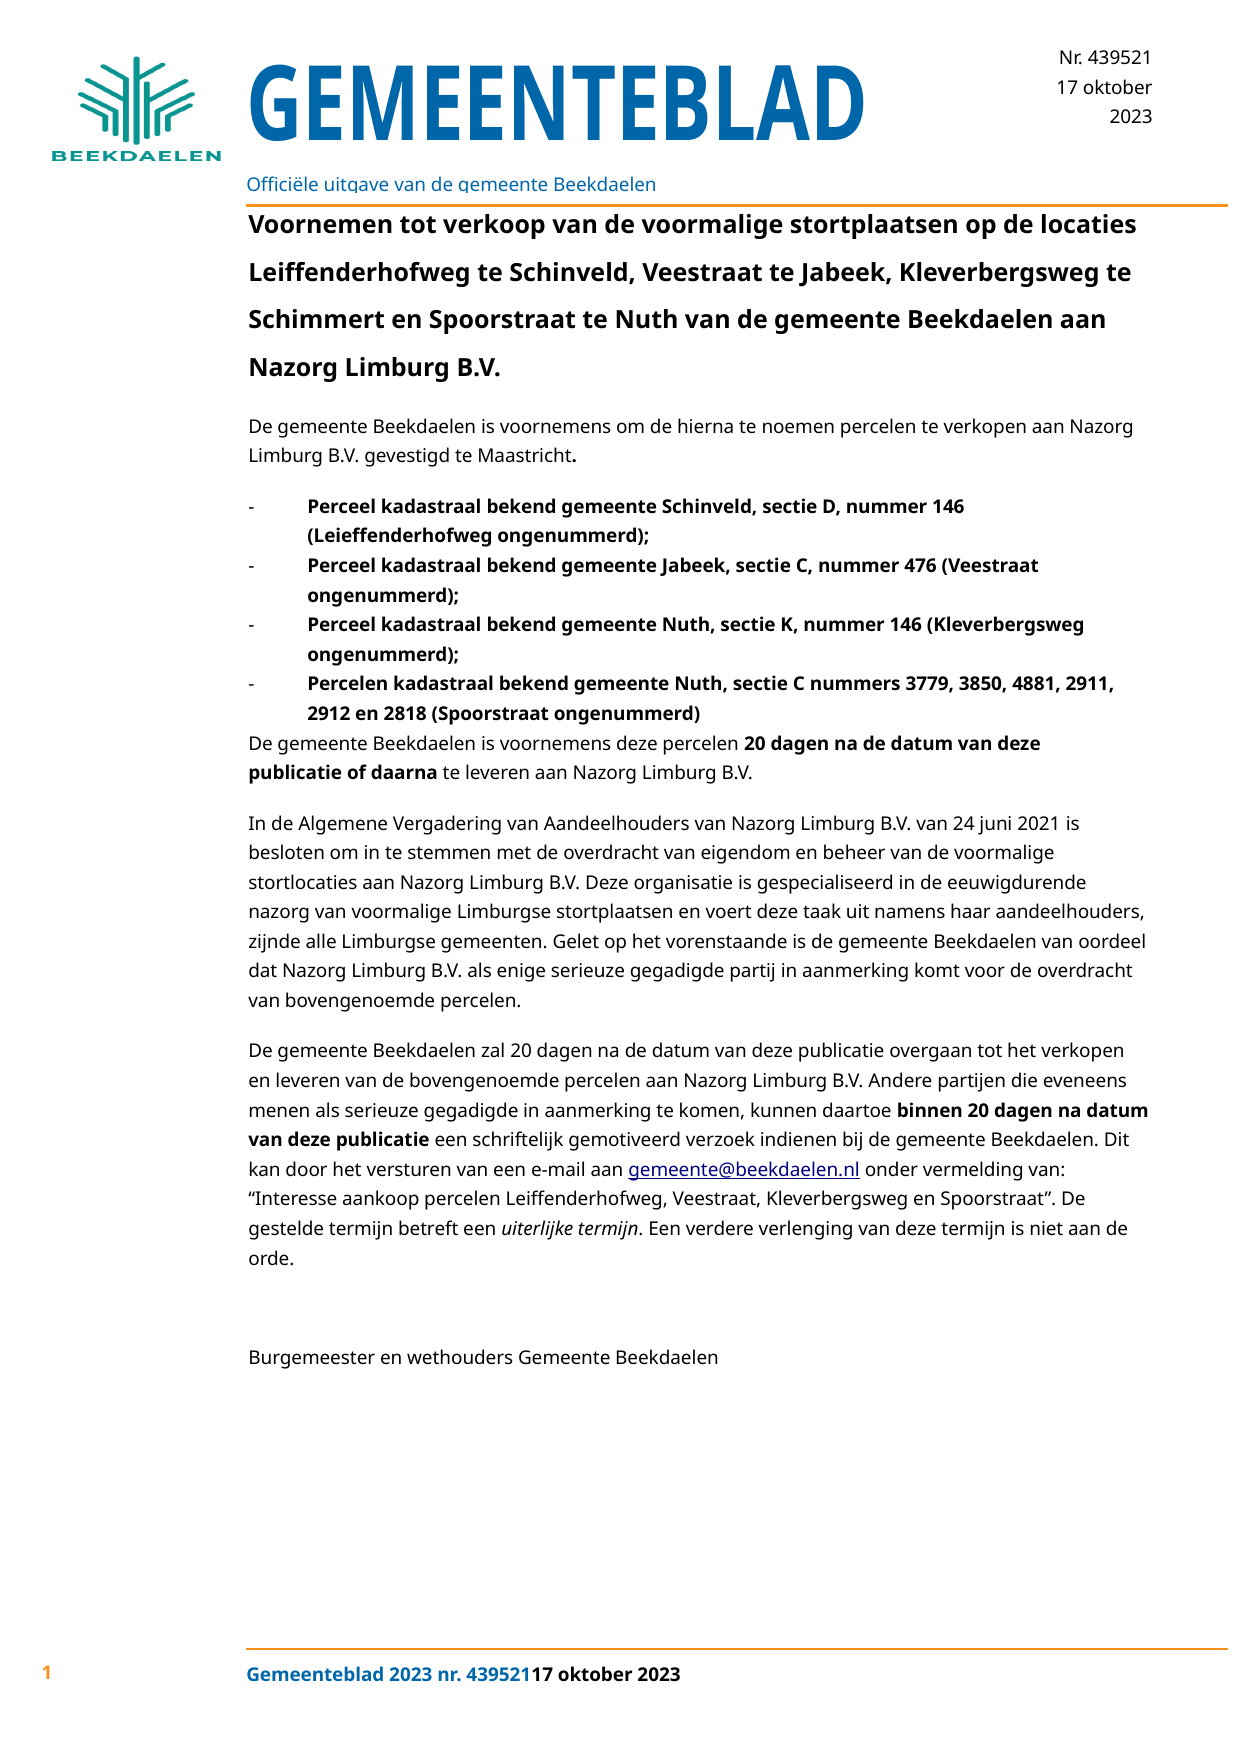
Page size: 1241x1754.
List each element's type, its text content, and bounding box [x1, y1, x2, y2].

list Percelen kadastraal bekend gemeente Nuth, sectie C nummers 3779, 3850, 4881, 2911, 2912 en 2818 (Spoorstraat ongenummerd) [248, 671, 1152, 726]
text De gemeente Beekdaelen is voornemens deze percelen 20 dagen na de datum van deze publicatie of daarna te leveren aan Nazorg Limburg B.V. [248, 730, 1152, 785]
text De gemeente Beekdaelen is voornemens om de hierna te noemen percelen te verkopen aan Nazorg Limburg B.V. gevestigd te Maastricht. [248, 413, 1152, 468]
text Burgemeester en wethouders Gemeente Beekdaelen [248, 1344, 1152, 1370]
text De gemeente Beekdaelen zal 20 dagen na de datum van deze publicatie overgaan tot het verkopen en leveren van de bovengenoemde percelen aan Nazorg Limburg B.V. Andere partijen die eveneens menen als serieuze gegadigde in aanmerking te komen, kunnen daartoe binnen 20 dagen na datum van deze publicatie een schriftelijk gemotiveerd verzoek indienen bij de gemeente Beekdaelen. Dit kan door het versturen van een e-mail aan gemeente@beekdaelen.nl onder vermelding van: “Interesse aankoop percelen Leiffenderhofweg, Veestraat, Kleverbergsweg en Spoorstraat”. De gestelde termijn betreft een uiterlijke termijn. Een verdere verlenging van deze termijn is niet aan de orde. [248, 1038, 1152, 1271]
list Perceel kadastraal bekend gemeente Schinveld, sectie D, nummer 146 (Leieffenderhofweg ongenummerd); [248, 493, 1152, 548]
list Perceel kadastraal bekend gemeente Jabeek, sectie C, nummer 476 (Veestraat ongenummerd); [248, 552, 1152, 608]
picture [41, 47, 231, 172]
text Voornemen tot verkoop van de voormalige stortplaatsen op de locaties Leiffenderhofweg te Schinveld, Veestraat te Jabeek, Kleverbergsweg te Schimmert en Spoorstraat te Nuth van de gemeente Beekdaelen aan Nazorg Limburg B.V. [248, 207, 1152, 384]
text In de Algemene Vergadering van Aandeelhouders van Nazorg Limburg B.V. van 24 juni 2021 is besloten om in te stemmen met de overdracht van eigendom en beheer van de voormalige stortlocaties aan Nazorg Limburg B.V. Deze organisatie is gespecialiseerd in de eeuwigdurende nazorg van voormalige Limburgse stortplaatsen en voert deze taak uit namens haar aandeelhouders, zijnde alle Limburgse gemeenten. Gelet op het vorenstaande is de gemeente Beekdaelen van oordeel dat Nazorg Limburg B.V. als enige serieuze gegadigde partij in aanmerking komt voor de overdracht van bovengenoemde percelen. [248, 810, 1152, 1013]
list Perceel kadastraal bekend gemeente Nuth, sectie K, nummer 146 (Kleverbergsweg ongenummerd); [248, 611, 1152, 667]
